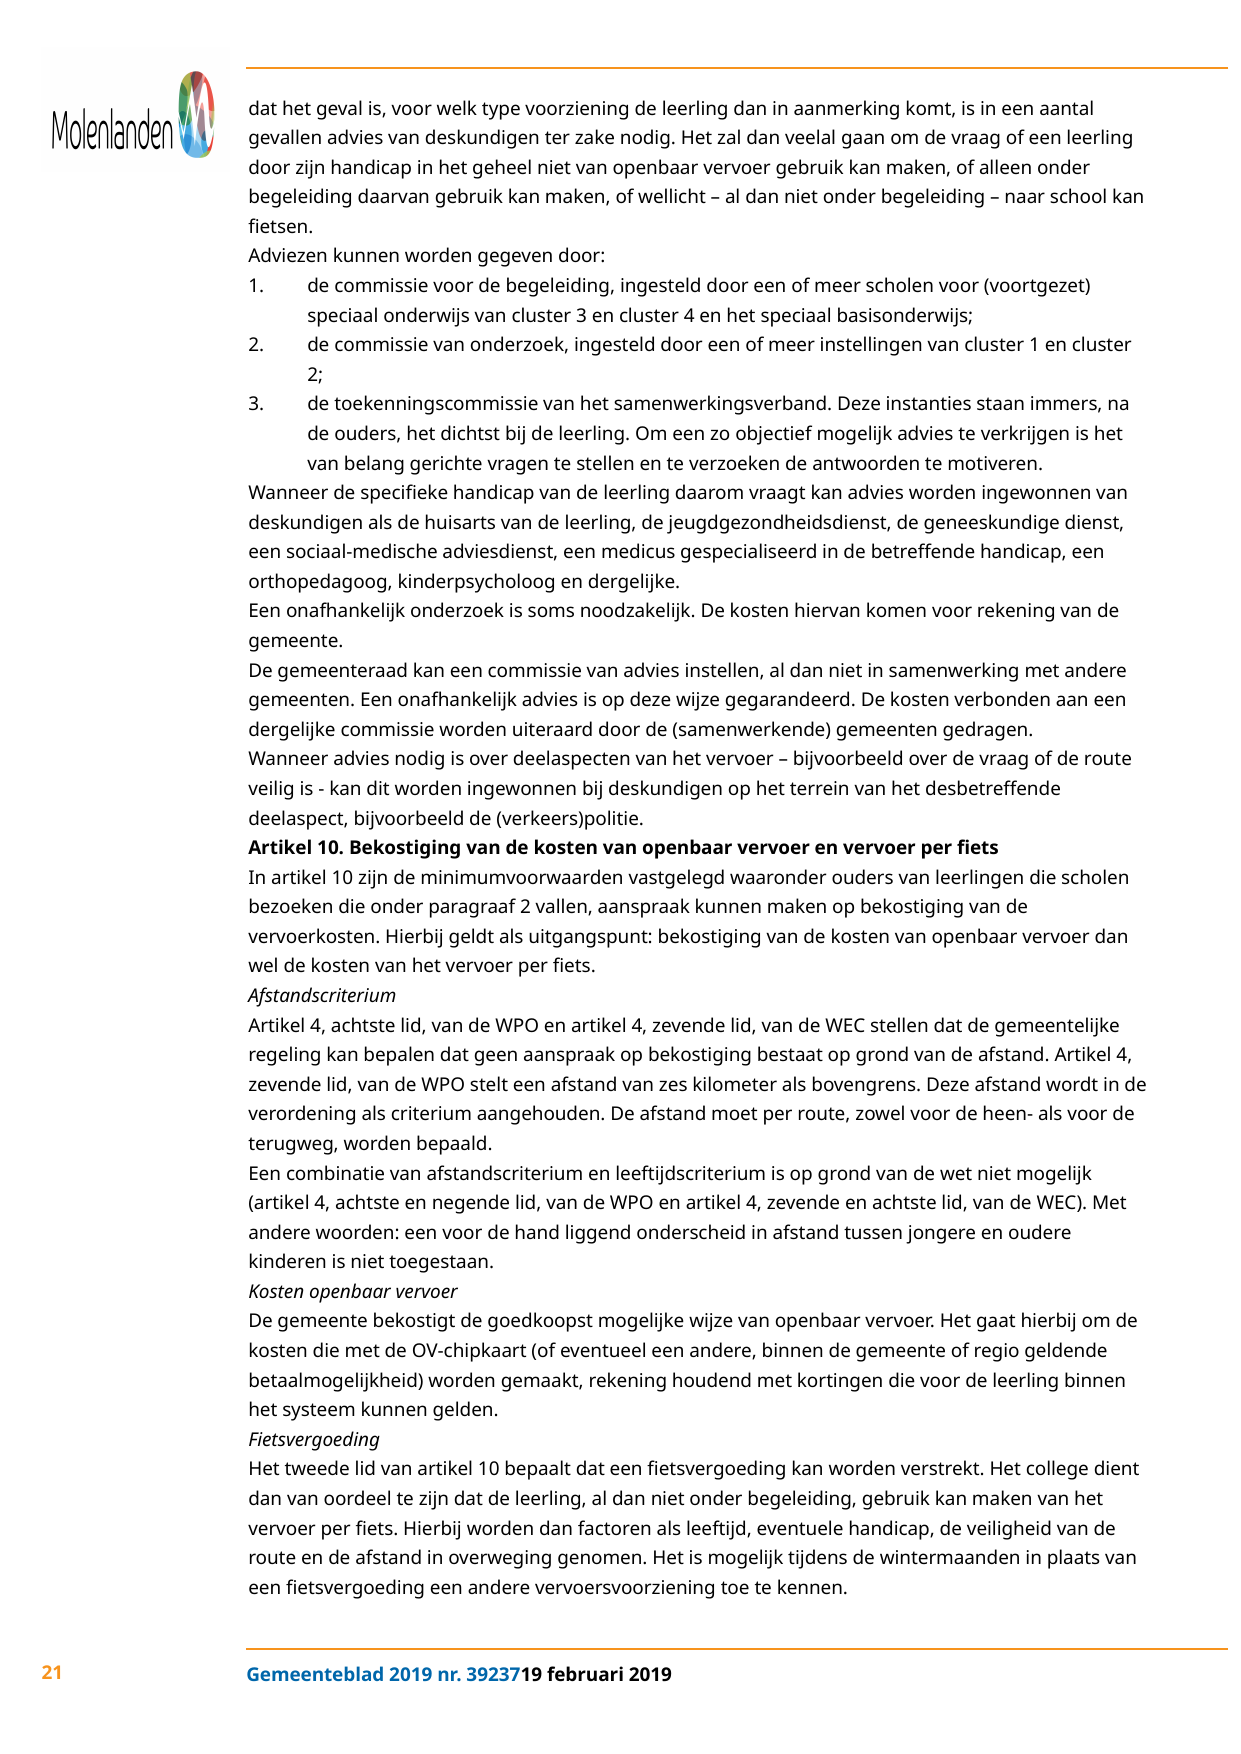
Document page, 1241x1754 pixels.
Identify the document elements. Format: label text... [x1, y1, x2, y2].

text dat het geval is, voor welk type voorziening de leerling dan in aanmerking komt, is in een aantal gevallen advies van deskundigen ter zake nodig. Het zal dan veelal gaan om de vraag of een leerling door zijn handicap in het geheel niet van openbaar vervoer gebruik kan maken, of alleen onder begeleiding daarvan gebruik kan maken, of wellicht – al dan niet onder begeleiding – naar school kan fietsen. [248, 95, 1152, 239]
list de toekenningscommissie van het samenwerkingsverband. Deze instanties staan immers, na de ouders, het dichtst bij de leerling. Om een zo objectief mogelijk advies te verkrijgen is het van belang gerichte vragen te stellen en te verzoeken de antwoorden te motiveren. [248, 391, 1152, 476]
text Kosten openbaar vervoer [248, 1278, 1152, 1304]
text Wanneer advies nodig is over deelaspecten van het vervoer – bijvoorbeeld over de vraag of de route veilig is - kan dit worden ingewonnen bij deskundigen op het terrein van het desbetreffende deelaspect, bijvoorbeeld de (verkeers)politie. [248, 746, 1152, 831]
text In artikel 10 zijn de minimumvoorwaarden vastgelegd waaronder ouders van leerlingen die scholen bezoeken die onder paragraaf 2 vallen, aanspraak kunnen maken op bekostiging van de vervoerkosten. Hierbij geldt als uitgangspunt: bekostiging van de kosten van openbaar vervoer dan wel de kosten van het vervoer per fiets. [248, 864, 1152, 978]
text Artikel 4, achtste lid, van de WPO en artikel 4, zevende lid, van de WEC stellen dat de gemeentelijke regeling kan bepalen dat geen aanspraak op bekostiging bestaat op grond van de afstand. Artikel 4, zevende lid, van de WPO stelt een afstand van zes kilometer als bovengrens. Deze afstand wordt in de verordening als criterium aangehouden. De afstand moet per route, zowel voor de heen- als voor de terugweg, worden bepaald. [248, 1012, 1152, 1156]
text Afstandscriterium [248, 982, 1152, 1008]
list de commissie voor de begeleiding, ingesteld door een of meer scholen voor (voortgezet) speciaal onderwijs van cluster 3 en cluster 4 en het speciaal basisonderwijs; [248, 272, 1152, 328]
text Artikel 10. Bekostiging van de kosten van openbaar vervoer en vervoer per fiets [248, 834, 1152, 860]
picture [41, 47, 231, 172]
text Het tweede lid van artikel 10 bepaalt dat een fietsvergoeding kan worden verstrekt. Het college dient dan van oordeel te zijn dat de leerling, al dan niet onder begeleiding, gebruik kan maken van het vervoer per fiets. Hierbij worden dan factoren als leeftijd, eventuele handicap, de veiligheid van de route en de afstand in overweging genomen. Het is mogelijk tijdens de wintermaanden in plaats van een fietsvergoeding een andere vervoersvoorziening toe te kennen. [248, 1456, 1152, 1600]
text Fietsvergoeding [248, 1426, 1152, 1452]
text Een onafhankelijk onderzoek is soms noodzakelijk. De kosten hiervan komen voor rekening van de gemeente. [248, 598, 1152, 653]
text Adviezen kunnen worden gegeven door: [248, 243, 1152, 268]
text Een combinatie van afstandscriterium en leeftijdscriterium is op grond van de wet niet mogelijk (artikel 4, achtste en negende lid, van de WPO en artikel 4, zevende en achtste lid, van de WEC). Met andere woorden: een voor de hand liggend onderscheid in afstand tussen jongere en oudere kinderen is niet toegestaan. [248, 1160, 1152, 1274]
text De gemeente bekostigt de goedkoopst mogelijke wijze van openbaar vervoer. Het gaat hierbij om de kosten die met de OV-chipkaart (of eventueel een andere, binnen de gemeente of regio geldende betaalmogelijkheid) worden gemaakt, rekening houdend met kortingen die voor de leerling binnen het systeem kunnen gelden. [248, 1308, 1152, 1422]
list de commissie van onderzoek, ingesteld door een of meer instellingen van cluster 1 en cluster 2; [248, 331, 1152, 387]
text Wanneer de specifieke handicap van de leerling daarom vraagt kan advies worden ingewonnen van deskundigen als de huisarts van de leerling, de jeugdgezondheidsdienst, de geneeskundige dienst, een sociaal-medische adviesdienst, een medicus gespecialiseerd in de betreffende handicap, een orthopedagoog, kinderpsycholoog en dergelijke. [248, 479, 1152, 594]
text De gemeenteraad kan een commissie van advies instellen, al dan niet in samenwerking met andere gemeenten. Een onafhankelijk advies is op deze wijze gegarandeerd. De kosten verbonden aan een dergelijke commissie worden uiteraard door de (samenwerkende) gemeenten gedragen. [248, 657, 1152, 742]
